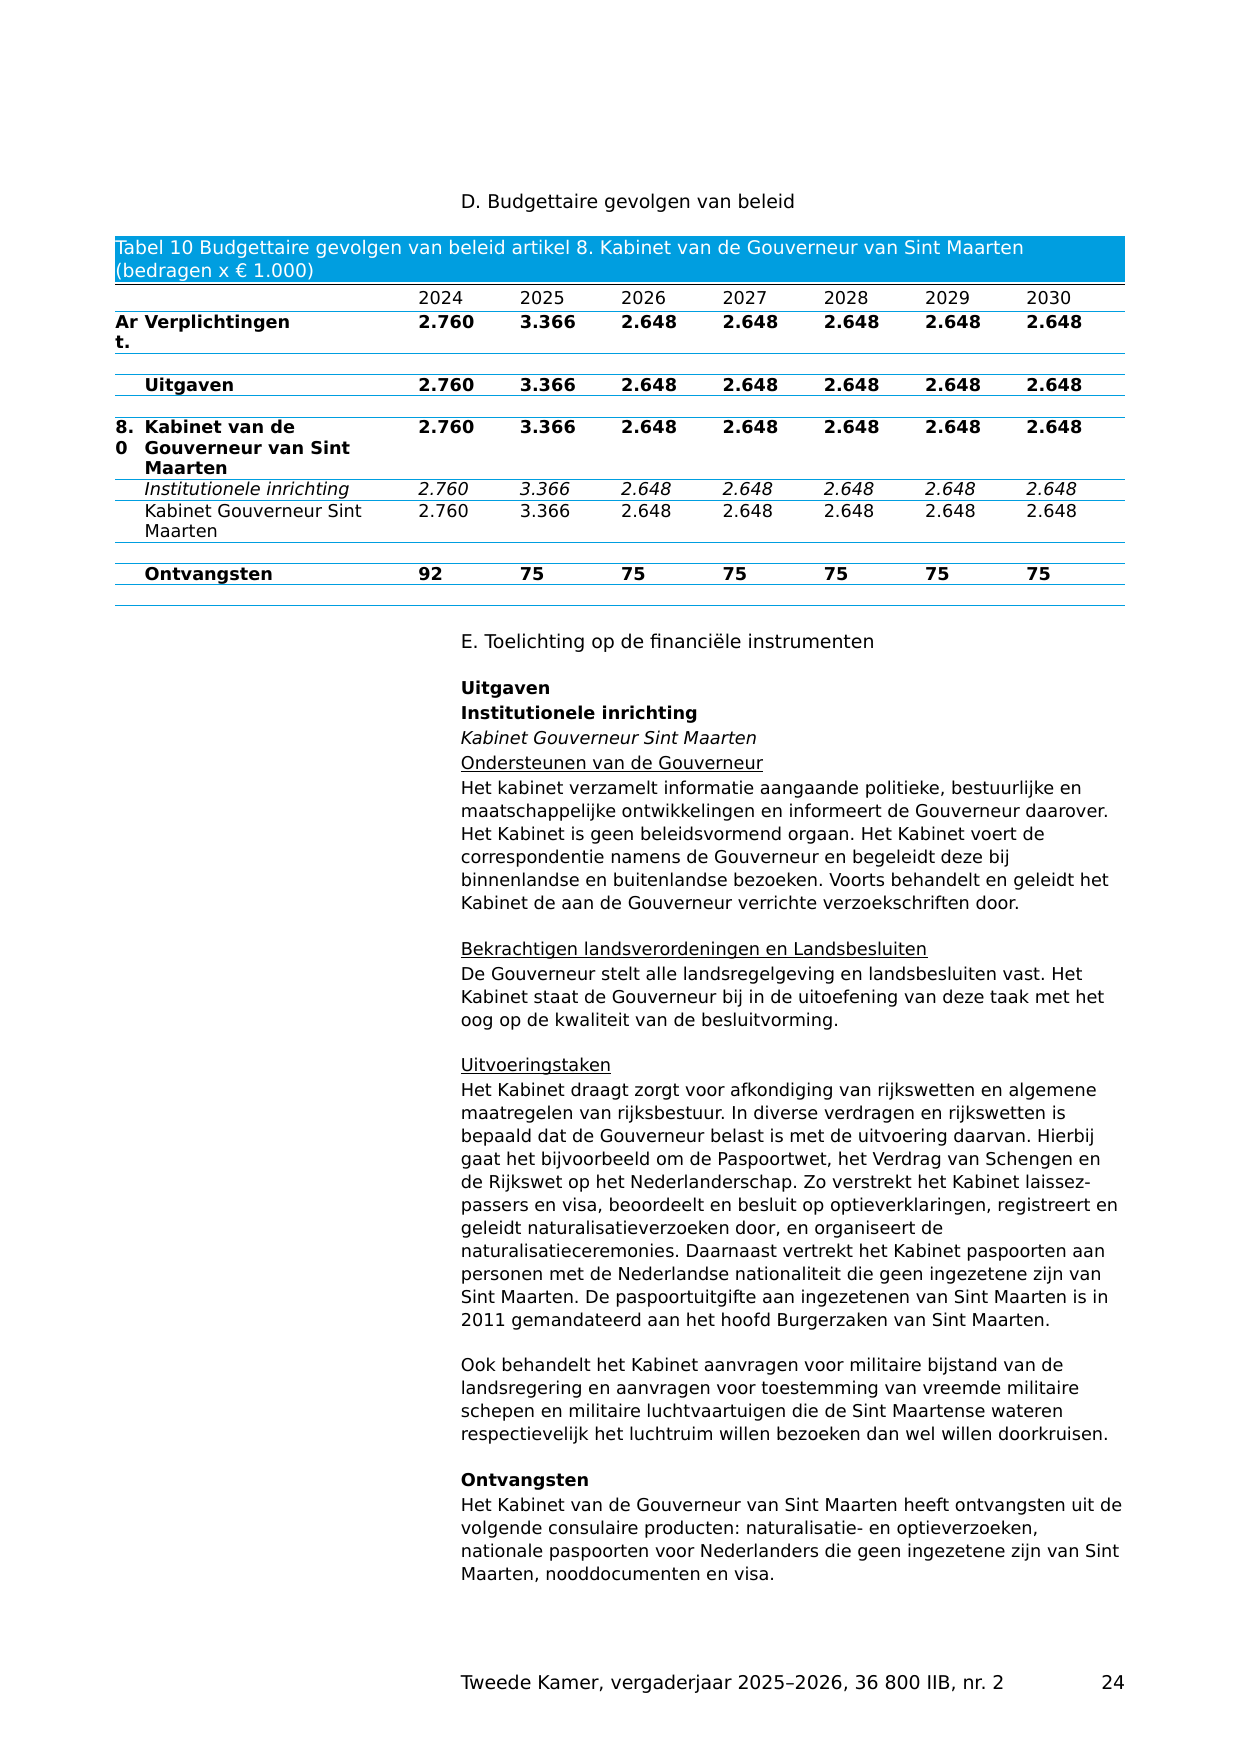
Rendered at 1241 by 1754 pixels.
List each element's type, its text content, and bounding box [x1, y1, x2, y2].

table_cell [719, 585, 821, 605]
table_cell [618, 396, 719, 416]
table_cell [821, 585, 922, 605]
table_cell 2.648 [1023, 480, 1125, 500]
table_cell 75 [922, 564, 1023, 584]
table_cell [517, 543, 618, 563]
table_cell [922, 396, 1023, 416]
table_cell [719, 396, 821, 416]
table_cell 2030 [1023, 285, 1125, 311]
table_cell Institutionele inrichting [141, 480, 415, 500]
table_cell 75 [517, 564, 618, 584]
table_cell 2.648 [618, 501, 719, 542]
table_cell [141, 354, 415, 374]
table_cell 2.648 [719, 418, 821, 479]
table_cell 8.0 [115, 418, 141, 479]
table_cell [115, 543, 141, 563]
table_cell [719, 543, 821, 563]
table_cell [415, 354, 517, 374]
text Kabinet Gouverneur Sint Maarten [461, 726, 1125, 749]
table_cell 2.760 [415, 375, 517, 395]
table_cell 2.648 [1023, 418, 1125, 479]
table_cell 2.648 [821, 375, 922, 395]
table_cell [115, 285, 141, 311]
table_cell 2.648 [618, 480, 719, 500]
table_cell [618, 585, 719, 605]
table_cell Uitgaven [141, 375, 415, 395]
table_cell 2.648 [922, 480, 1023, 500]
table_cell [1023, 585, 1125, 605]
table_cell 2.648 [1023, 375, 1125, 395]
table_cell 2.760 [415, 312, 517, 353]
table_cell 2.648 [922, 418, 1023, 479]
table_cell 2.648 [821, 480, 922, 500]
table_cell 2.648 [1023, 312, 1125, 353]
table_cell Ontvangsten [141, 564, 415, 584]
title E. Toelichting op de financiële instrumenten [461, 631, 1125, 653]
text De Gouverneur stelt alle landsregelgeving en landsbesluiten vast. Het Kabinet staat de Gouverneur bij in de uitoefening van deze taak met het oog op de kwaliteit van de besluitvorming. [461, 962, 1125, 1031]
table_cell 3.366 [517, 418, 618, 479]
table_cell [922, 585, 1023, 605]
table_cell [415, 585, 517, 605]
table_cell 2024 [415, 285, 517, 311]
table_cell [141, 543, 415, 563]
table_cell [517, 354, 618, 374]
table_cell Kabinet Gouverneur Sint Maarten [141, 501, 415, 542]
table_cell [115, 354, 141, 374]
table_cell 92 [415, 564, 517, 584]
text Institutionele inrichting [461, 701, 1125, 724]
table_cell [821, 396, 922, 416]
table_cell [141, 585, 415, 605]
table_cell [1023, 396, 1125, 416]
table_cell 2.648 [821, 501, 922, 542]
text Ondersteunen van de Gouverneur [461, 751, 1125, 774]
table_cell 2.648 [719, 480, 821, 500]
table_cell [1023, 543, 1125, 563]
table_cell [922, 354, 1023, 374]
table_cell Art. [115, 312, 141, 353]
table_cell 2.648 [719, 375, 821, 395]
table_cell 2027 [719, 285, 821, 311]
table_cell [618, 543, 719, 563]
table_cell 3.366 [517, 312, 618, 353]
table_cell 3.366 [517, 501, 618, 542]
table_cell [115, 501, 141, 542]
table_cell Kabinet van de Gouverneur van Sint Maarten [141, 418, 415, 479]
table_cell 2026 [618, 285, 719, 311]
table_cell [115, 564, 141, 584]
table_cell 75 [719, 564, 821, 584]
table_cell [141, 396, 415, 416]
table_cell 2.648 [618, 375, 719, 395]
title D. Budgettaire gevolgen van beleid [461, 191, 1125, 213]
text Het Kabinet van de Gouverneur van Sint Maarten heeft ontvangsten uit de volgende consulaire producten: naturalisatie- en optieverzoeken, nationale paspoorten voor Nederlanders die geen ingezetene zijn van Sint Maarten, nooddocumenten en visa. [461, 1493, 1125, 1585]
table_cell 2.648 [821, 312, 922, 353]
table_cell [517, 396, 618, 416]
table_cell 75 [1023, 564, 1125, 584]
table_cell 2.648 [618, 312, 719, 353]
table_cell 2.648 [821, 418, 922, 479]
text Ontvangsten [461, 1468, 1125, 1491]
table_cell 2.648 [922, 312, 1023, 353]
table_cell [719, 354, 821, 374]
text Uitgaven [461, 676, 1125, 699]
table_cell 75 [618, 564, 719, 584]
text Bekrachtigen landsverordeningen en Landsbesluiten [461, 937, 1125, 960]
table_cell [115, 375, 141, 395]
table_cell 2.760 [415, 501, 517, 542]
table_cell 2.648 [719, 312, 821, 353]
table_cell 2.648 [922, 375, 1023, 395]
table_cell 2.648 [618, 418, 719, 479]
table_cell [115, 480, 141, 500]
table_cell [821, 543, 922, 563]
table_cell [922, 543, 1023, 563]
table_cell 2.760 [415, 480, 517, 500]
table_cell [1023, 354, 1125, 374]
table_cell 2028 [821, 285, 922, 311]
text Uitvoeringstaken [461, 1053, 1125, 1076]
table_cell 2.648 [922, 501, 1023, 542]
table_cell 3.366 [517, 480, 618, 500]
table_cell [115, 396, 141, 416]
table_cell 3.366 [517, 375, 618, 395]
table_cell [517, 585, 618, 605]
table_cell 2.648 [719, 501, 821, 542]
table_cell 2.648 [1023, 501, 1125, 542]
table_cell [415, 543, 517, 563]
table_cell [618, 354, 719, 374]
table_cell Verplichtingen [141, 312, 415, 353]
text Het Kabinet draagt zorgt voor afkondiging van rijkswetten en algemene maatregelen van rijksbestuur. In diverse verdragen en rijkswetten is bepaald dat de Gouverneur belast is met de uitvoering daarvan. Hierbij gaat het bijvoorbeeld om de Paspoortwet, het Verdrag van Schengen en de Rijkswet op het Nederlanderschap. Zo verstrekt het Kabinet laissez-passers en visa, beoordeelt en besluit op optieverklaringen, registreert en geleidt naturalisatieverzoeken door, en organiseert de naturalisatieceremonies. Daarnaast vertrekt het Kabinet paspoorten aan personen met de Nederlandse nationaliteit die geen ingezetene zijn van Sint Maarten. De paspoortuitgifte aan ingezetenen van Sint Maarten is in 2011 gemandateerd aan het hoofd Burgerzaken van Sint Maarten. [461, 1078, 1125, 1331]
table_cell [415, 396, 517, 416]
table_cell [141, 285, 415, 311]
table_cell 2029 [922, 285, 1023, 311]
table_cell [821, 354, 922, 374]
table_cell 75 [821, 564, 922, 584]
text Het kabinet verzamelt informatie aangaande politieke, bestuurlijke en maatschappelijke ontwikkelingen en informeert de Gouverneur daarover. Het Kabinet is geen beleidsvormend orgaan. Het Kabinet voert de correspondentie namens de Gouverneur en begeleidt deze bij binnenlandse en buitenlandse bezoeken. Voorts behandelt en geleidt het Kabinet de aan de Gouverneur verrichte verzoekschriften door. [461, 776, 1125, 914]
text Ook behandelt het Kabinet aanvragen voor militaire bijstand van de landsregering en aanvragen voor toestemming van vreemde militaire schepen en militaire luchtvaartuigen die de Sint Maartense wateren respectievelijk het luchtruim willen bezoeken dan wel willen doorkruisen. [461, 1353, 1125, 1445]
table_cell [115, 585, 141, 605]
table_cell 2.760 [415, 418, 517, 479]
table_cell 2025 [517, 285, 618, 311]
